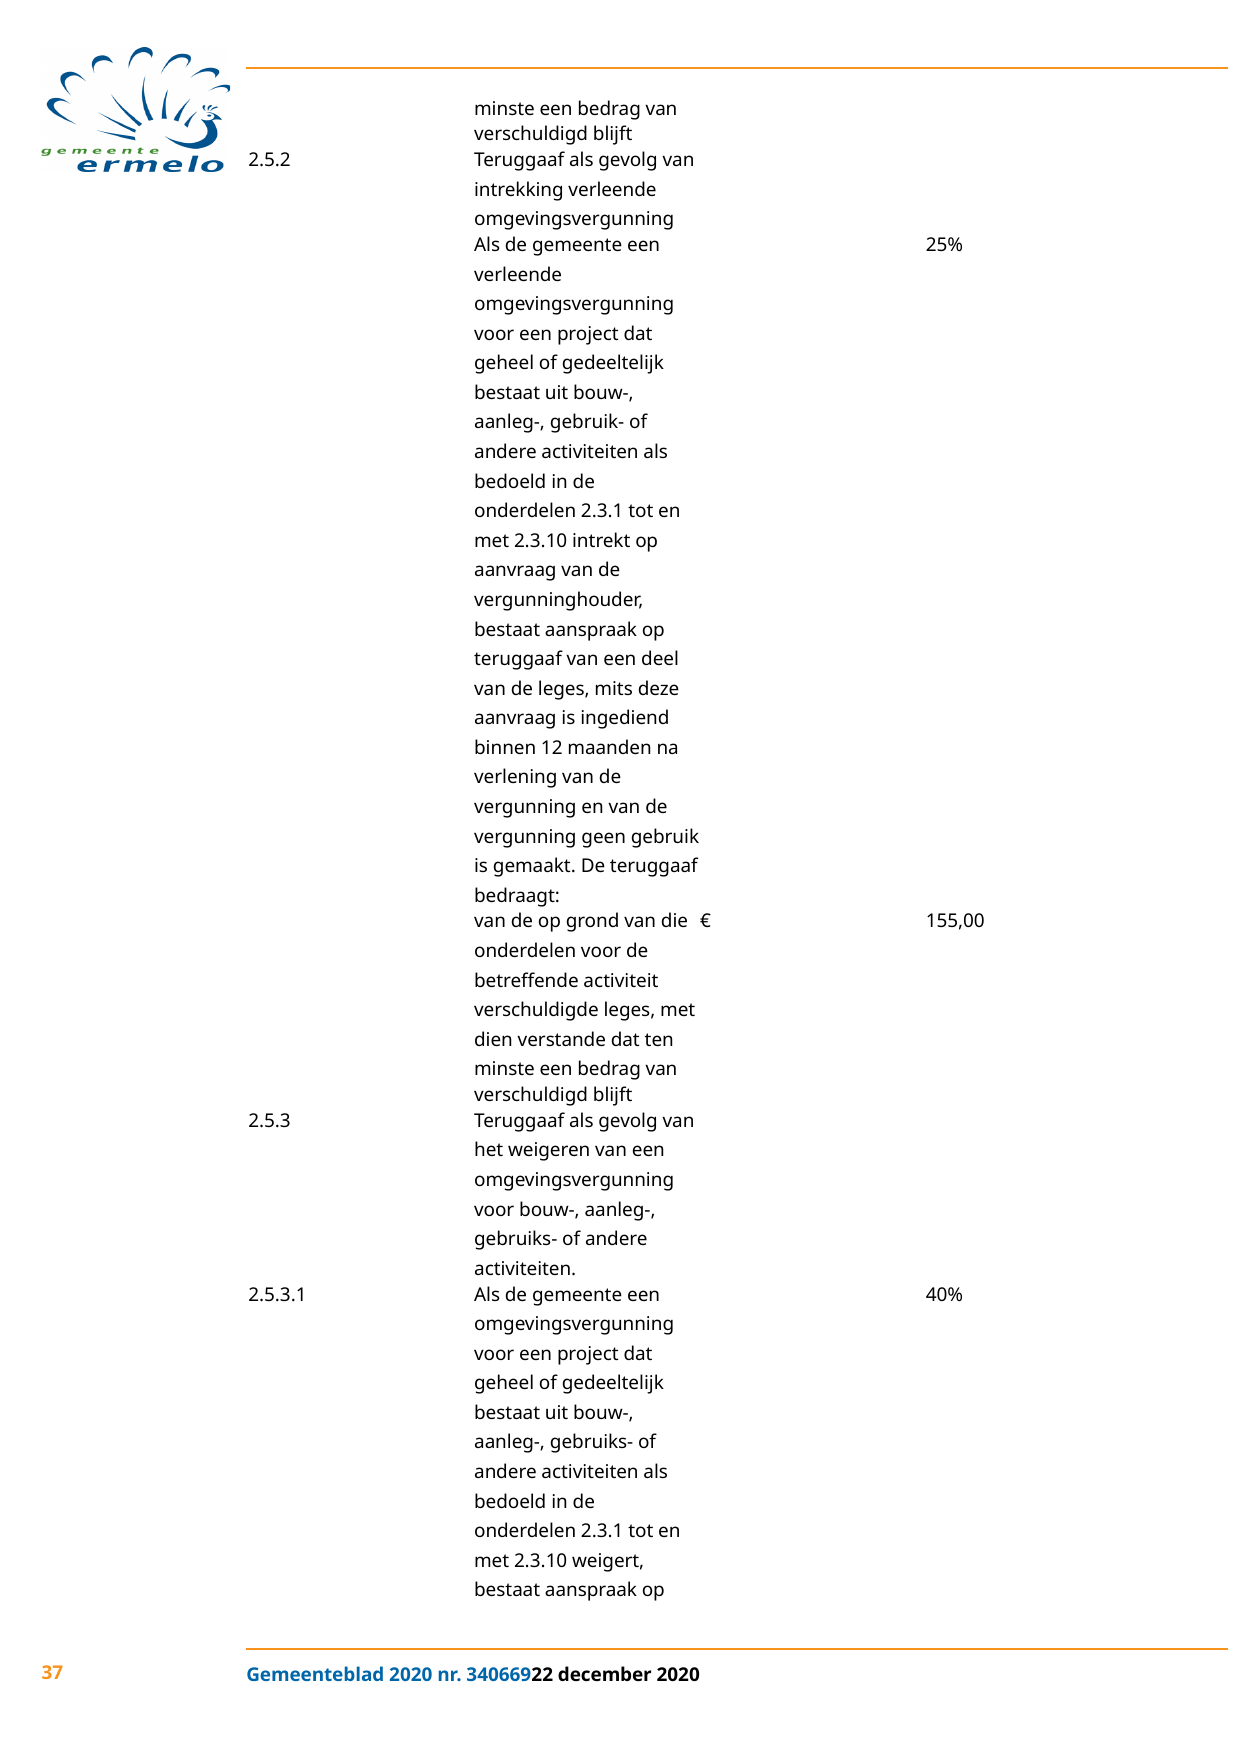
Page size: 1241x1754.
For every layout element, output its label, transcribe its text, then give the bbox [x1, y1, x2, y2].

table_cell € [700, 908, 926, 1081]
table_cell [700, 231, 926, 908]
table_cell [926, 121, 1152, 146]
table_cell [248, 121, 474, 146]
table_cell 40% [926, 1281, 1152, 1602]
table_cell [700, 146, 926, 231]
table_cell [700, 1281, 926, 1602]
table_cell 2.5.3.1 [248, 1281, 474, 1602]
table_cell [926, 1107, 1152, 1281]
table_cell 155,00 [926, 908, 1152, 1081]
table_cell minste een bedrag van [474, 95, 700, 121]
table_cell Teruggaaf als gevolg van intrekking verleende omgevingsvergunning [474, 146, 700, 231]
table_cell [700, 95, 926, 121]
picture [41, 47, 231, 172]
table_cell [248, 908, 474, 1081]
table_cell [700, 1081, 926, 1107]
table_cell [926, 146, 1152, 231]
table_cell [248, 231, 474, 908]
table_cell Als de gemeente een verleende omgevingsvergunning voor een project dat geheel of gedeeltelijk bestaat uit bouw-, aanleg-, gebruik- of andere activiteiten als bedoeld in de onderdelen 2.3.1 tot en met 2.3.10 intrekt op aanvraag van de vergunninghouder, bestaat aanspraak op teruggaaf van een deel van de leges, mits deze aanvraag is ingediend binnen 12 maanden na verlening van de vergunning en van de vergunning geen gebruik is gemaakt. De teruggaaf bedraagt: [474, 231, 700, 908]
table_cell [926, 95, 1152, 121]
table_cell [926, 1081, 1152, 1107]
table_cell [248, 95, 474, 121]
table_cell [700, 121, 926, 146]
table_cell 2.5.3 [248, 1107, 474, 1281]
table_cell Als de gemeente een omgevingsvergunning voor een project dat geheel of gedeeltelijk bestaat uit bouw-, aanleg-, gebruiks- of andere activiteiten als bedoeld in de onderdelen 2.3.1 tot en met 2.3.10 weigert, bestaat aanspraak op [474, 1281, 700, 1602]
table_cell Teruggaaf als gevolg van het weigeren van een omgevingsvergunning voor bouw-, aanleg-, gebruiks- of andere activiteiten. [474, 1107, 700, 1281]
table_cell 25% [926, 231, 1152, 908]
table_cell [700, 1107, 926, 1281]
table_cell van de op grond van die onderdelen voor de betreffende activiteit verschuldigde leges, met dien verstande dat ten minste een bedrag van [474, 908, 700, 1081]
table_cell verschuldigd blijft [474, 1081, 700, 1107]
table_cell [248, 1081, 474, 1107]
table_cell verschuldigd blijft [474, 121, 700, 146]
table_cell 2.5.2 [248, 146, 474, 231]
